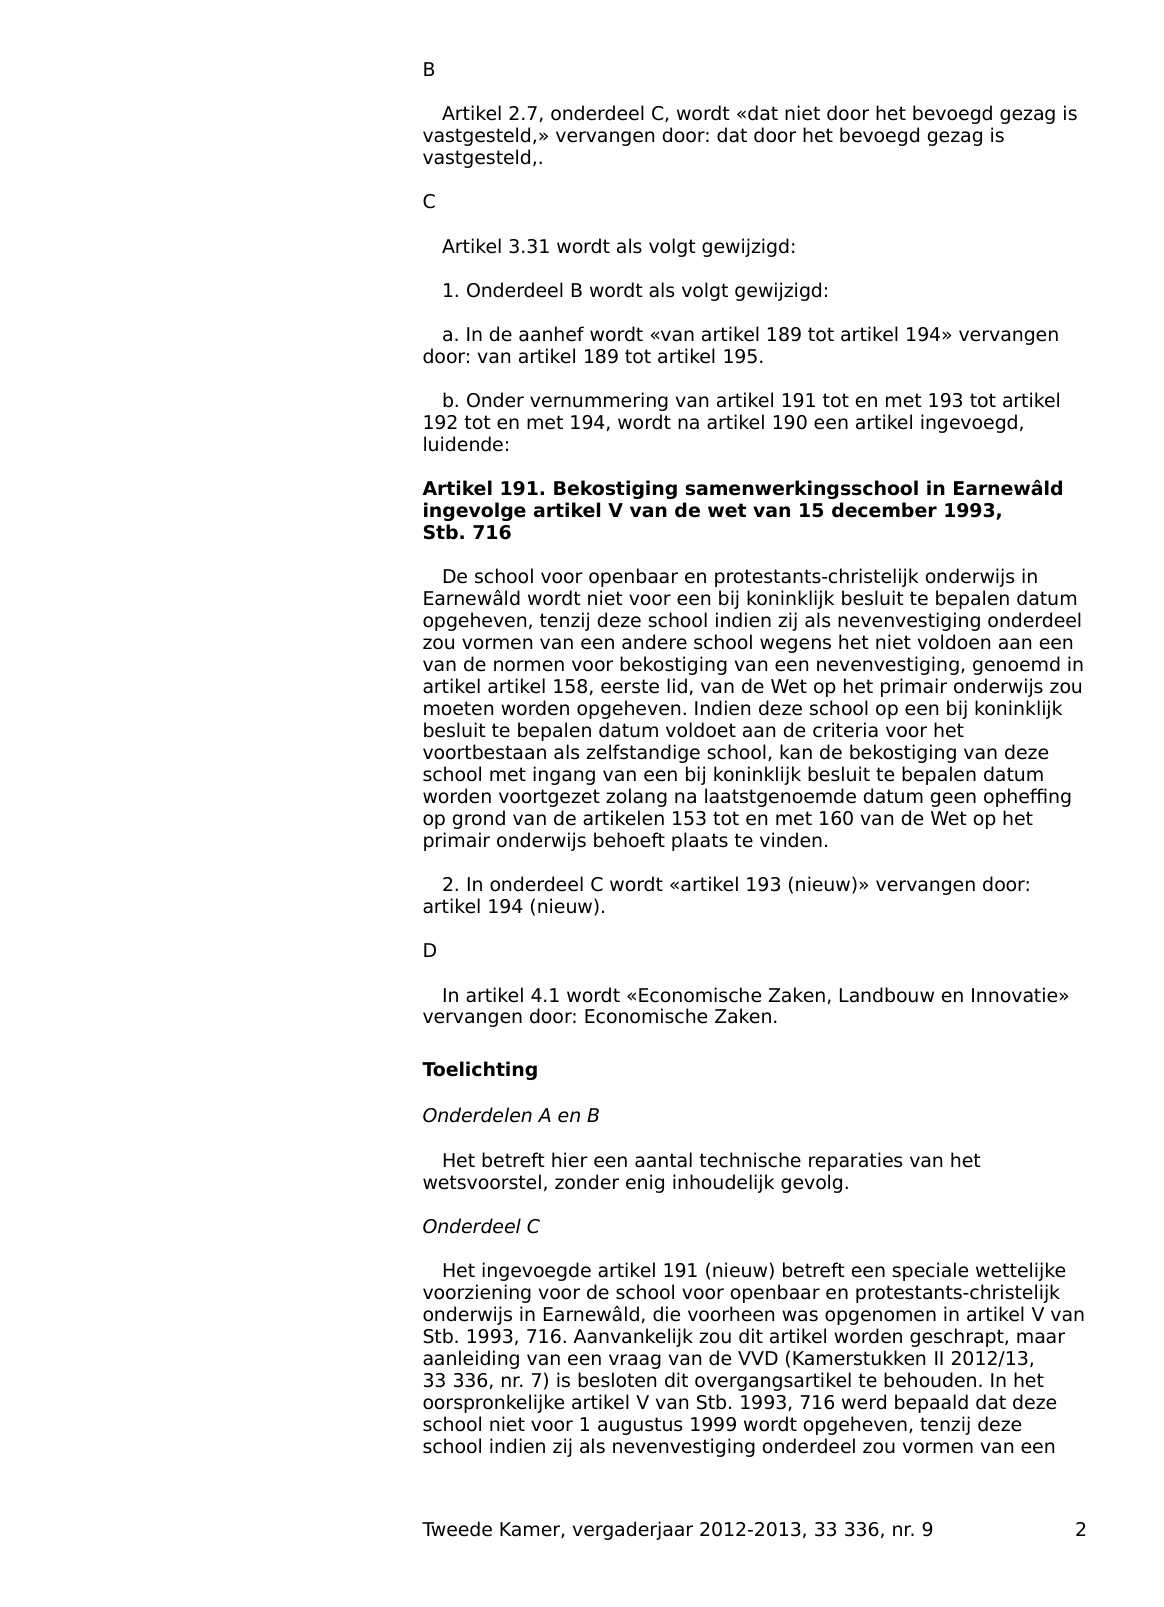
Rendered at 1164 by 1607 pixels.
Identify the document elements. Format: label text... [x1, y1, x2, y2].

text Het ingevoegde artikel 191 (nieuw) betreft een speciale wettelijke voorziening voor de school voor openbaar en protestants-christelijk onderwijs in Earnewâld, die voorheen was opgenomen in artikel V van Stb. 1993, 716. Aanvankelijk zou dit artikel worden geschrapt, maar aanleiding van een vraag van de VVD (Kamerstukken II 2012/13, 33 336, nr. 7) is besloten dit overgangsartikel te behouden. In het oorspronkelijke artikel V van Stb. 1993, 716 werd bepaald dat deze school niet voor 1 augustus 1999 wordt opgeheven, tenzij deze school indien zij als nevenvestiging onderdeel zou vormen van een [422, 1260, 1087, 1458]
subtitle D [422, 940, 1087, 962]
subtitle C [422, 191, 1087, 213]
text 1. Onderdeel B wordt als volgt gewijzigd: [422, 280, 1087, 302]
subtitle Onderdeel C [422, 1216, 1087, 1238]
subtitle Onderdelen A en B [422, 1105, 1087, 1127]
subtitle Artikel 191. Bekostiging samenwerkingsschool in Earnewâld ingevolge artikel V van de wet van 15 december 1993, Stb. 716 [422, 478, 1087, 544]
text b. Onder vernummering van artikel 191 tot en met 193 tot artikel 192 tot en met 194, wordt na artikel 190 een artikel ingevoegd, luidende: [422, 390, 1087, 456]
text Artikel 3.31 wordt als volgt gewijzigd: [422, 236, 1087, 257]
text Het betreft hier een aantal technische reparaties van het wetsvoorstel, zonder enig inhoudelijk gevolg. [422, 1149, 1087, 1193]
subtitle Toelichting [422, 1058, 1087, 1080]
subtitle B [422, 59, 1087, 81]
text a. In de aanhef wordt «van artikel 189 tot artikel 194» vervangen door: van artikel 189 tot artikel 195. [422, 324, 1087, 368]
text In artikel 4.1 wordt «Economische Zaken, Landbouw en Innovatie» vervangen door: Economische Zaken. [422, 984, 1087, 1028]
text Artikel 2.7, onderdeel C, wordt «dat niet door het bevoegd gezag is vastgesteld,» vervangen door: dat door het bevoegd gezag is vastgesteld,. [422, 103, 1087, 169]
text 2. In onderdeel C wordt «artikel 193 (nieuw)» vervangen door: artikel 194 (nieuw). [422, 874, 1087, 918]
text De school voor openbaar en protestants-christelijk onderwijs in Earnewâld wordt niet voor een bij koninklijk besluit te bepalen datum opgeheven, tenzij deze school indien zij als nevenvestiging onderdeel zou vormen van een andere school wegens het niet voldoen aan een van de normen voor bekostiging van een nevenvestiging, genoemd in artikel artikel 158, eerste lid, van de Wet op het primair onderwijs zou moeten worden opgeheven. Indien deze school op een bij koninklijk besluit te bepalen datum voldoet aan de criteria voor het voortbestaan als zelfstandige school, kan de bekostiging van deze school met ingang van een bij koninklijk besluit te bepalen datum worden voortgezet zolang na laatstgenoemde datum geen opheffing op grond van de artikelen 153 tot en met 160 van de Wet op het primair onderwijs behoeft plaats te vinden. [422, 566, 1087, 852]
